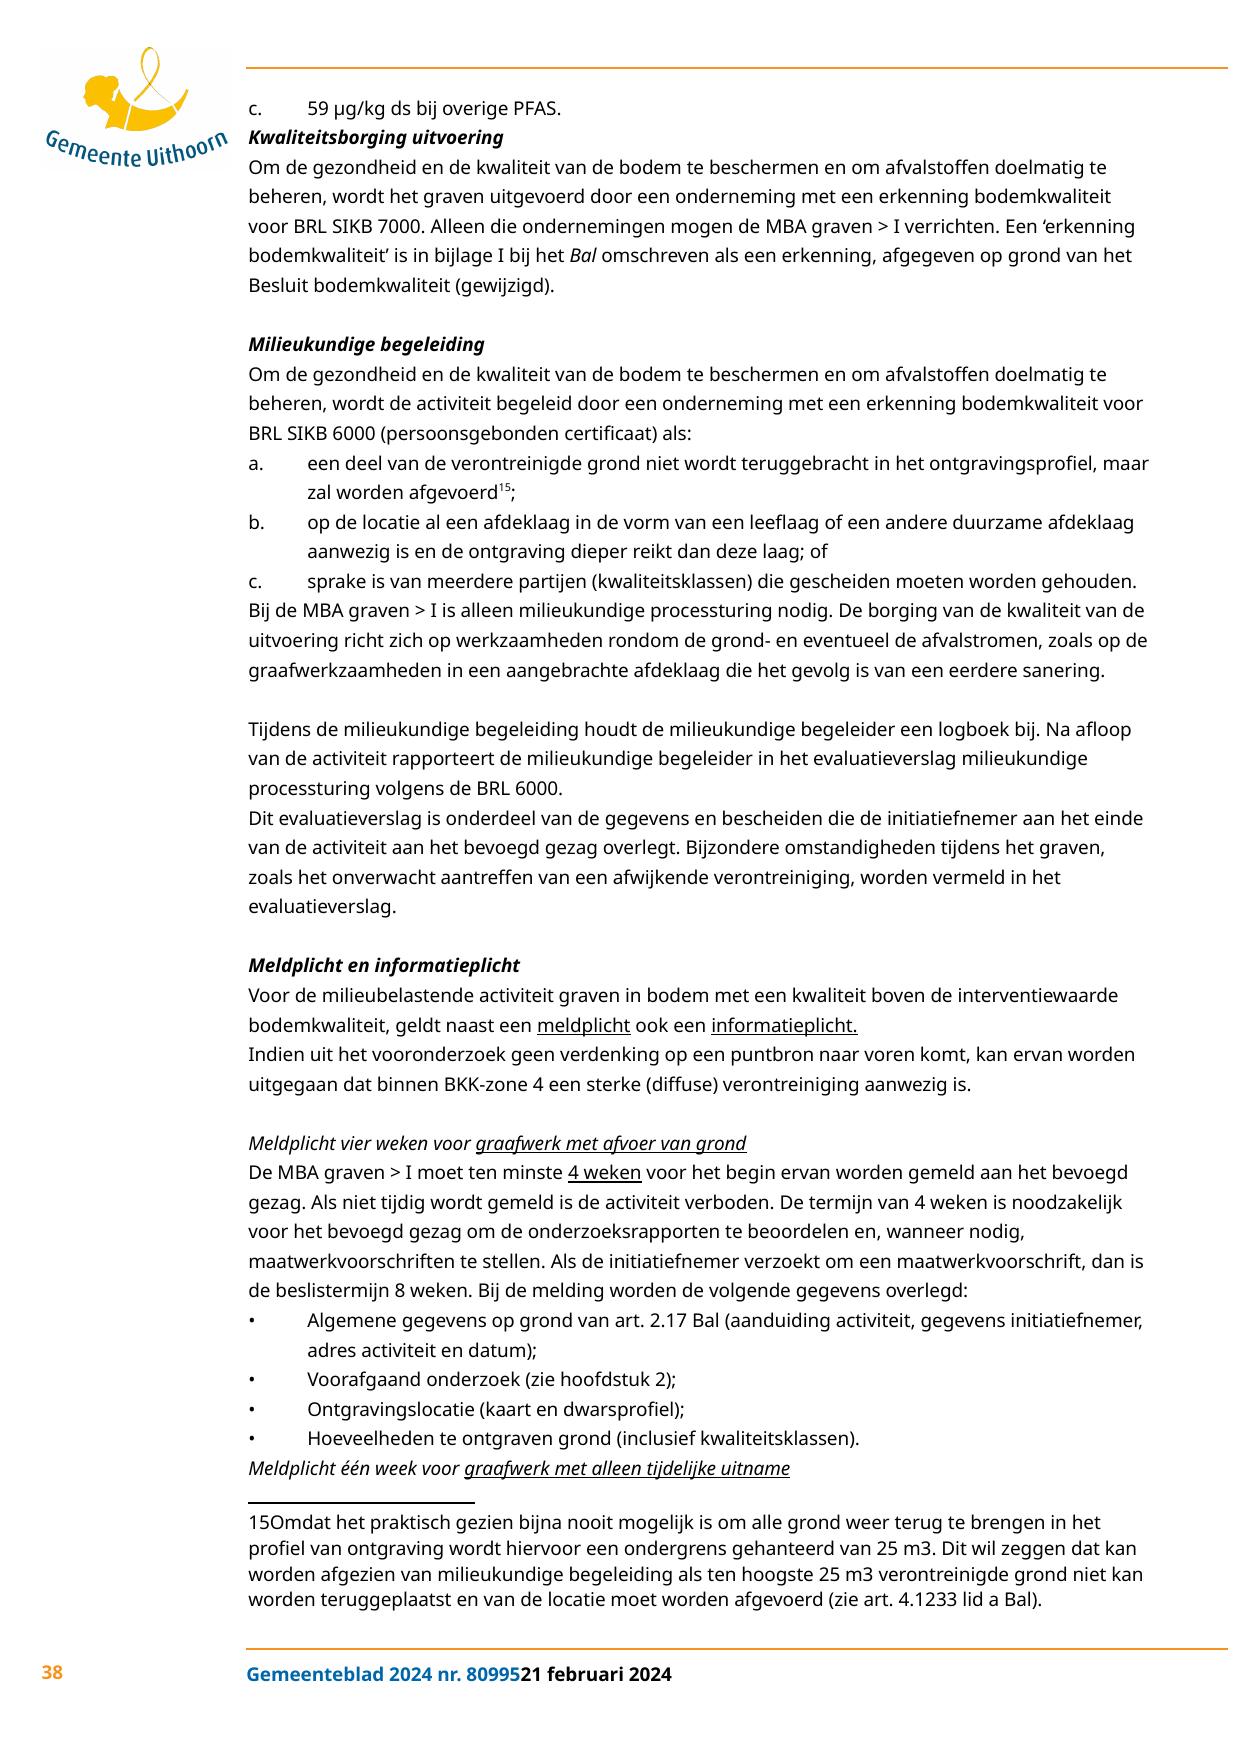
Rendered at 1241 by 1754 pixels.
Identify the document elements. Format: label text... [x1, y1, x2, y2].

list Algemene gegevens op grond van art. 2.17 Bal (aanduiding activiteit, gegevens initiatiefnemer, adres activiteit en datum); [248, 1307, 1152, 1362]
list Voorafgaand onderzoek (zie hoofdstuk 2); [248, 1366, 1152, 1392]
table_header Voor de milieubelastende activiteit graven in bodem met een kwaliteit boven de interventiewaarde bodemkwaliteit, geldt naast een meldplicht ook een informatieplicht. Indien uit het vooronderzoek geen verdenking op een puntbron naar voren komt, kan ervan worden uitgegaan dat binnen BKK-zone 4 een sterke (diffuse) verontreiniging aanwezig is. [248, 983, 1152, 1097]
list een deel van de verontreinigde grond niet wordt teruggebracht in het ontgravingsprofiel, maar zal worden afgevoerd; [248, 450, 1152, 505]
text Dit evaluatieverslag is onderdeel van de gegevens en bescheiden die de initiatiefnemer aan het einde van de activiteit aan het bevoegd gezag overlegt. Bijzondere omstandigheden tijdens het graven, zoals het onverwacht aantreffen van een afwijkende verontreiniging, worden vermeld in het evaluatieverslag. [248, 805, 1152, 919]
list Ontgravingslocatie (kaart en dwarsprofiel); [248, 1396, 1152, 1422]
list 59 µg/kg ds bij overige PFAS. [248, 95, 1152, 121]
list sprake is van meerdere partijen (kwaliteitsklassen) die gescheiden moeten worden gehouden. [248, 568, 1152, 594]
text Kwaliteitsborging uitvoering [248, 124, 1152, 150]
text Meldplicht en informatieplicht [248, 953, 1152, 978]
text De MBA graven > I moet ten minste 4 weken voor het begin ervan worden gemeld aan het bevoegd gezag. Als niet tijdig wordt gemeld is de activiteit verboden. De termijn van 4 weken is noodzakelijk voor het bevoegd gezag om de onderzoeksrapporten te beoordelen en, wanneer nodig, maatwerkvoorschriften te stellen. Als de initiatiefnemer verzoekt om een maatwerkvoorschrift, dan is de beslistermijn 8 weken. Bij de melding worden de volgende gegevens overlegd: [248, 1159, 1152, 1303]
list Hoeveelheden te ontgraven grond (inclusief kwaliteitsklassen). [248, 1426, 1152, 1451]
text Tijdens de milieukundige begeleiding houdt de milieukundige begeleider een logboek bij. Na afloop van de activiteit rapporteert de milieukundige begeleider in het evaluatieverslag milieukundige processturing volgens de BRL 6000. [248, 716, 1152, 801]
picture [41, 47, 231, 172]
text Om de gezondheid en de kwaliteit van de bodem te beschermen en om afvalstoffen doelmatig te beheren, wordt de activiteit begeleid door een onderneming met een erkenning bodemkwaliteit voor BRL SIKB 6000 (persoonsgebonden certificaat) als: [248, 361, 1152, 446]
text Meldplicht vier weken voor graafwerk met afvoer van grond [248, 1130, 1152, 1155]
text Bij de MBA graven > I is alleen milieukundige processturing nodig. De borging van de kwaliteit van de uitvoering richt zich op werkzaamheden rondom de grond- en eventueel de afvalstromen, zoals op de graafwerkzaamheden in een aangebrachte afdeklaag die het gevolg is van een eerdere sanering. [248, 598, 1152, 683]
list Omdat het praktisch gezien bijna nooit mogelijk is om alle grond weer terug te brengen in het profiel van ontgraving wordt hiervoor een ondergrens gehanteerd van 25 m3. Dit wil zeggen dat kan worden afgezien van milieukundige begeleiding als ten hoogste 25 m3 verontreinigde grond niet kan worden teruggeplaatst en van de locatie moet worden afgevoerd (zie art. 4.1233 lid a Bal). [248, 1509, 1152, 1612]
list op de locatie al een afdeklaag in de vorm van een leeflaag of een andere duurzame afdeklaag aanwezig is en de ontgraving dieper reikt dan deze laag; of [248, 509, 1152, 564]
text Meldplicht één week voor graafwerk met alleen tijdelijke uitname [248, 1455, 1152, 1481]
text Om de gezondheid en de kwaliteit van de bodem te beschermen en om afvalstoffen doelmatig te beheren, wordt het graven uitgevoerd door een onderneming met een erkenning bodemkwaliteit voor BRL SIKB 7000. Alleen die ondernemingen mogen de MBA graven > I verrichten. Een ‘erkenning bodemkwaliteit’ is in bijlage I bij het Bal omschreven als een erkenning, afgegeven op grond van het Besluit bodemkwaliteit (gewijzigd). [248, 154, 1152, 298]
text Milieukundige begeleiding [248, 331, 1152, 357]
